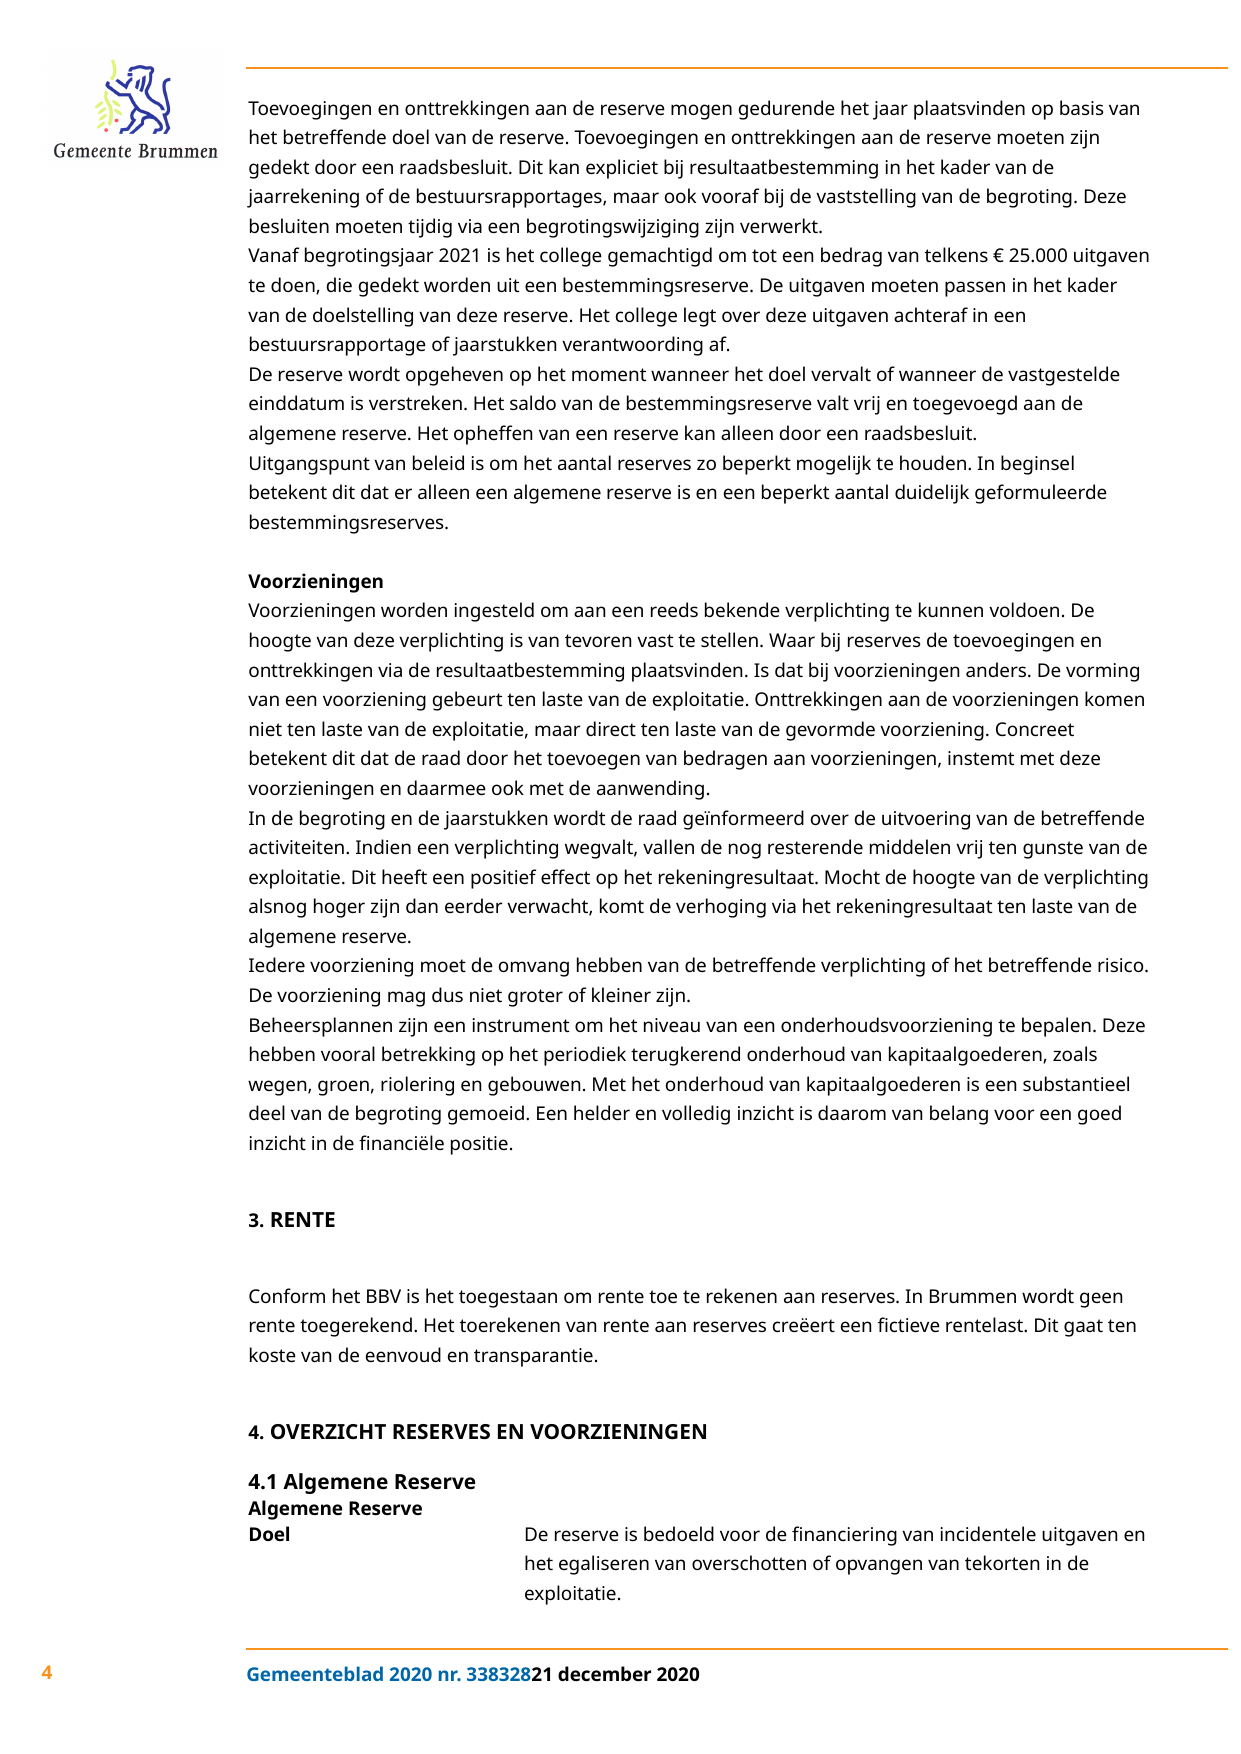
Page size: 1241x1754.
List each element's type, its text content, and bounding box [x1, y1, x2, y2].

text Vanaf begrotingsjaar 2021 is het college gemachtigd om tot een bedrag van telkens € 25.000 uitgaven te doen, die gedekt worden uit een bestemmingsreserve. De uitgaven moeten passen in het kader van de doelstelling van deze reserve. Het college legt over deze uitgaven achteraf in een bestuursrapportage of jaarstukken verantwoording af. [248, 243, 1152, 357]
text 4.1 Algemene Reserve [248, 1467, 1152, 1495]
picture [41, 47, 231, 172]
text 3. RENTE [248, 1205, 1152, 1234]
text Toevoegingen en onttrekkingen aan de reserve mogen gedurende het jaar plaatsvinden op basis van het betreffende doel van de reserve. Toevoegingen en onttrekkingen aan de reserve moeten zijn gedekt door een raadsbesluit. Dit kan expliciet bij resultaatbestemming in het kader van de jaarrekening of de bestuursrapportages, maar ook vooraf bij de vaststelling van de begroting. Deze besluiten moeten tijdig via een begrotingswijziging zijn verwerkt. [248, 95, 1152, 239]
text Beheersplannen zijn een instrument om het niveau van een onderhoudsvoorziening te bepalen. Deze hebben vooral betrekking op het periodiek terugkerend onderhoud van kapitaalgoederen, zoals wegen, groen, riolering en gebouwen. Met het onderhoud van kapitaalgoederen is een substantieel deel van de begroting gemoeid. Een helder en volledig inzicht is daarom van belang voor een goed inzicht in de financiële positie. [248, 1012, 1152, 1156]
text Uitgangspunt van beleid is om het aantal reserves zo beperkt mogelijk te houden. In beginsel betekent dit dat er alleen een algemene reserve is en een beperkt aantal duidelijk geformuleerde bestemmingsreserves. [248, 450, 1152, 535]
text 4. OVERZICHT RESERVES EN VOORZIENINGEN [248, 1417, 1152, 1446]
text De reserve wordt opgeheven op het moment wanneer het doel vervalt of wanneer de vastgestelde einddatum is verstreken. Het saldo van de bestemmingsreserve valt vrij en toegevoegd aan de algemene reserve. Het opheffen van een reserve kan alleen door een raadsbesluit. [248, 361, 1152, 446]
text Conform het BBV is het toegestaan om rente toe te rekenen aan reserves. In Brummen wordt geen rente toegerekend. Het toerekenen van rente aan reserves creëert een fictieve rentelast. Dit gaat ten koste van de eenvoud en transparantie. [248, 1283, 1152, 1368]
text Voorzieningen worden ingesteld om aan een reeds bekende verplichting te kunnen voldoen. De hoogte van deze verplichting is van tevoren vast te stellen. Waar bij reserves de toevoegingen en onttrekkingen via de resultaatbestemming plaatsvinden. Is dat bij voorzieningen anders. De vorming van een voorziening gebeurt ten laste van de exploitatie. Onttrekkingen aan de voorzieningen komen niet ten laste van de exploitatie, maar direct ten laste van de gevormde voorziening. Concreet betekent dit dat de raad door het toevoegen van bedragen aan voorzieningen, instemt met deze voorzieningen en daarmee ook met de aanwending. [248, 598, 1152, 801]
text Iedere voorziening moet de omvang hebben van de betreffende verplichting of het betreffende risico. De voorziening mag dus niet groter of kleiner zijn. [248, 953, 1152, 1008]
text In de begroting en de jaarstukken wordt de raad geïnformeerd over de uitvoering van de betreffende activiteiten. Indien een verplichting wegvalt, vallen de nog resterende middelen vrij ten gunste van de exploitatie. Dit heeft een positief effect op het rekeningresultaat. Mocht de hoogte van de verplichting alsnog hoger zijn dan eerder verwacht, komt de verhoging via het rekeningresultaat ten laste van de algemene reserve. [248, 805, 1152, 949]
table_cell De reserve is bedoeld voor de financiering van incidentele uitgaven en het egaliseren van overschotten of opvangen van tekorten in de exploitatie. [524, 1521, 1152, 1606]
table_cell Doel [248, 1521, 524, 1606]
text Voorzieningen [248, 568, 1152, 594]
table_header Algemene Reserve [248, 1495, 1152, 1521]
